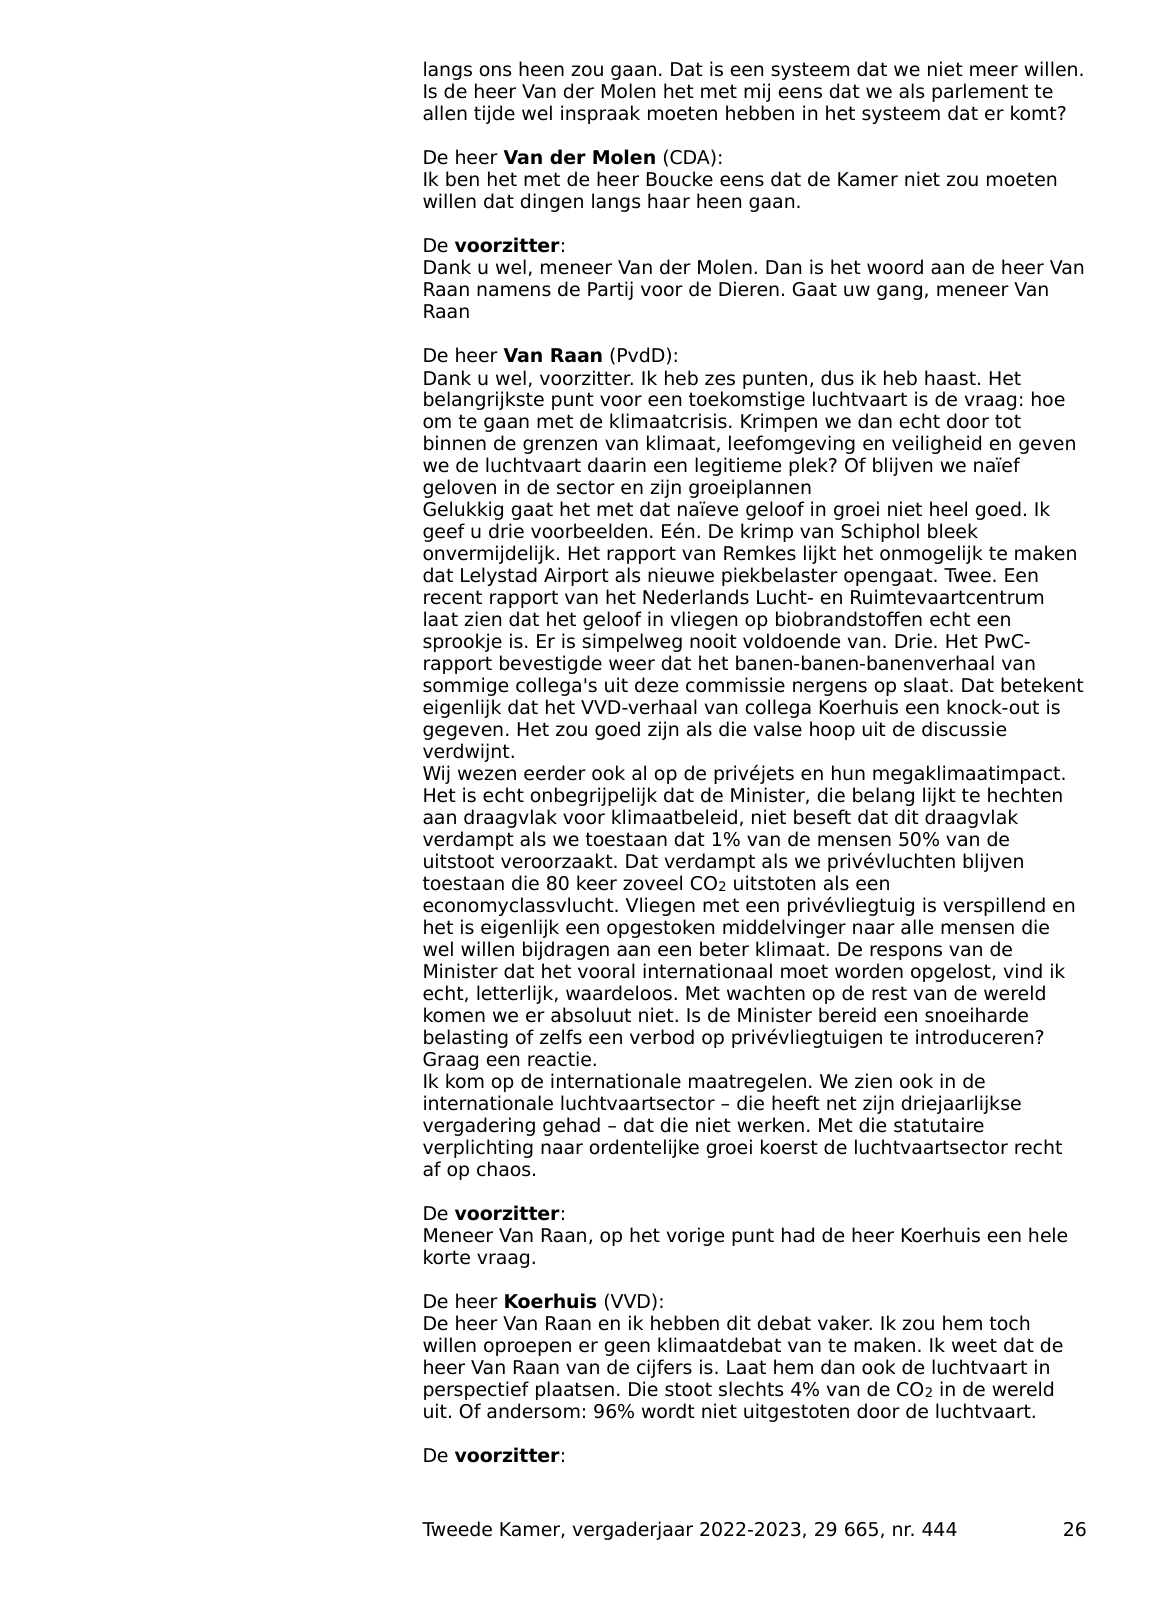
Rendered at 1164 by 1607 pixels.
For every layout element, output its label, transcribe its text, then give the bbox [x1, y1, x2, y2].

text De voorzitter: [422, 1445, 1087, 1467]
text langs ons heen zou gaan. Dat is een systeem dat we niet meer willen. Is de heer Van der Molen het met mij eens dat we als parlement te allen tijde wel inspraak moeten hebben in het systeem dat er komt? [422, 59, 1087, 125]
text Wij wezen eerder ook al op de privéjets en hun megaklimaatimpact. Het is echt onbegrijpelijk dat de Minister, die belang lijkt te hechten aan draagvlak voor klimaatbeleid, niet beseft dat dit draagvlak verdampt als we toestaan dat 1% van de mensen 50% van de uitstoot veroorzaakt. Dat verdampt als we privévluchten blijven toestaan die 80 keer zoveel CO2 uitstoten als een economyclassvlucht. Vliegen met een privévliegtuig is verspillend en het is eigenlijk een opgestoken middelvinger naar alle mensen die wel willen bijdragen aan een beter klimaat. De respons van de Minister dat het vooral internationaal moet worden opgelost, vind ik echt, letterlijk, waardeloos. Met wachten op de rest van de wereld komen we er absoluut niet. Is de Minister bereid een snoeiharde belasting of zelfs een verbod op privévliegtuigen te introduceren? Graag een reactie. [422, 763, 1087, 1071]
text De heer Van der Molen (CDA): [422, 147, 1087, 169]
text De voorzitter: [422, 235, 1087, 257]
text De heer Koerhuis (VVD): [422, 1291, 1087, 1313]
text Ik ben het met de heer Boucke eens dat de Kamer niet zou moeten willen dat dingen langs haar heen gaan. [422, 169, 1087, 213]
text De heer Van Raan (PvdD): [422, 345, 1087, 367]
text De heer Van Raan en ik hebben dit debat vaker. Ik zou hem toch willen oproepen er geen klimaatdebat van te maken. Ik weet dat de heer Van Raan van de cijfers is. Laat hem dan ook de luchtvaart in perspectief plaatsen. Die stoot slechts 4% van de CO2 in de wereld uit. Of andersom: 96% wordt niet uitgestoten door de luchtvaart. [422, 1313, 1087, 1423]
text Dank u wel, voorzitter. Ik heb zes punten, dus ik heb haast. Het belangrijkste punt voor een toekomstige luchtvaart is de vraag: hoe om te gaan met de klimaatcrisis. Krimpen we dan echt door tot binnen de grenzen van klimaat, leefomgeving en veiligheid en geven we de luchtvaart daarin een legitieme plek? Of blijven we naïef geloven in de sector en zijn groeiplannen [422, 367, 1087, 499]
text Ik kom op de internationale maatregelen. We zien ook in de internationale luchtvaartsector – die heeft net zijn driejaarlijkse vergadering gehad – dat die niet werken. Met die statutaire verplichting naar ordentelijke groei koerst de luchtvaartsector recht af op chaos. [422, 1071, 1087, 1181]
text Gelukkig gaat het met dat naïeve geloof in groei niet heel goed. Ik geef u drie voorbeelden. Eén. De krimp van Schiphol bleek onvermijdelijk. Het rapport van Remkes lijkt het onmogelijk te maken dat Lelystad Airport als nieuwe piekbelaster opengaat. Twee. Een recent rapport van het Nederlands Lucht- en Ruimtevaartcentrum laat zien dat het geloof in vliegen op biobrandstoffen echt een sprookje is. Er is simpelweg nooit voldoende van. Drie. Het PwC-rapport bevestigde weer dat het banen-banen-banenverhaal van sommige collega's uit deze commissie nergens op slaat. Dat betekent eigenlijk dat het VVD-verhaal van collega Koerhuis een knock-out is gegeven. Het zou goed zijn als die valse hoop uit de discussie verdwijnt. [422, 499, 1087, 763]
text De voorzitter: [422, 1203, 1087, 1225]
text Meneer Van Raan, op het vorige punt had de heer Koerhuis een hele korte vraag. [422, 1225, 1087, 1269]
text Dank u wel, meneer Van der Molen. Dan is het woord aan de heer Van Raan namens de Partij voor de Dieren. Gaat uw gang, meneer Van Raan [422, 257, 1087, 323]
